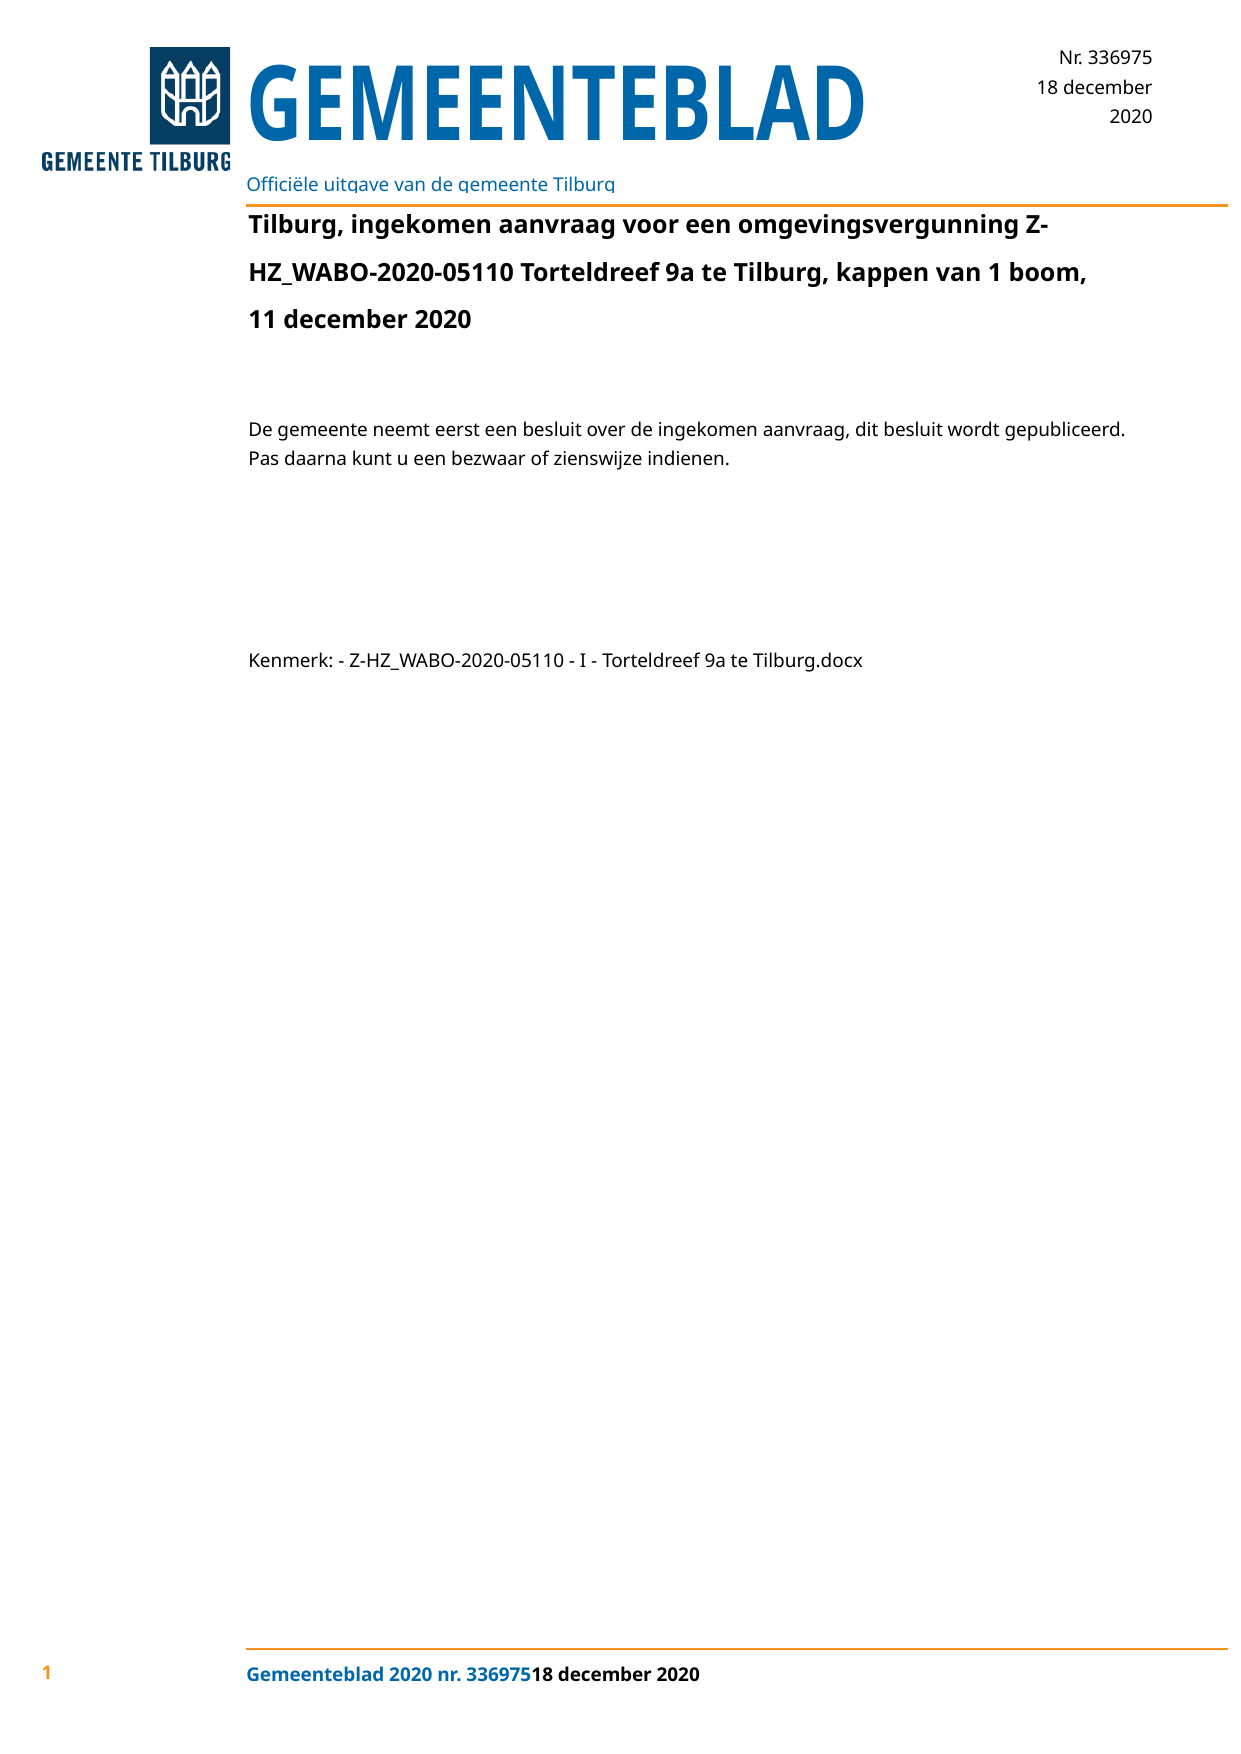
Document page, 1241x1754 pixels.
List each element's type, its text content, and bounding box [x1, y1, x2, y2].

text De gemeente neemt eerst een besluit over de ingekomen aanvraag, dit besluit wordt gepubliceerd. Pas daarna kunt u een bezwaar of zienswijze indienen. [248, 416, 1152, 471]
text Kenmerk: - Z-HZ_WABO-2020-05110 - I - Torteldreef 9a te Tilburg.docx [248, 647, 1152, 673]
text Tilburg, ingekomen aanvraag voor een omgevingsvergunning Z-HZ_WABO-2020-05110 Torteldreef 9a te Tilburg, kappen van 1 boom, 11 december 2020 [248, 207, 1152, 336]
picture [41, 47, 231, 172]
